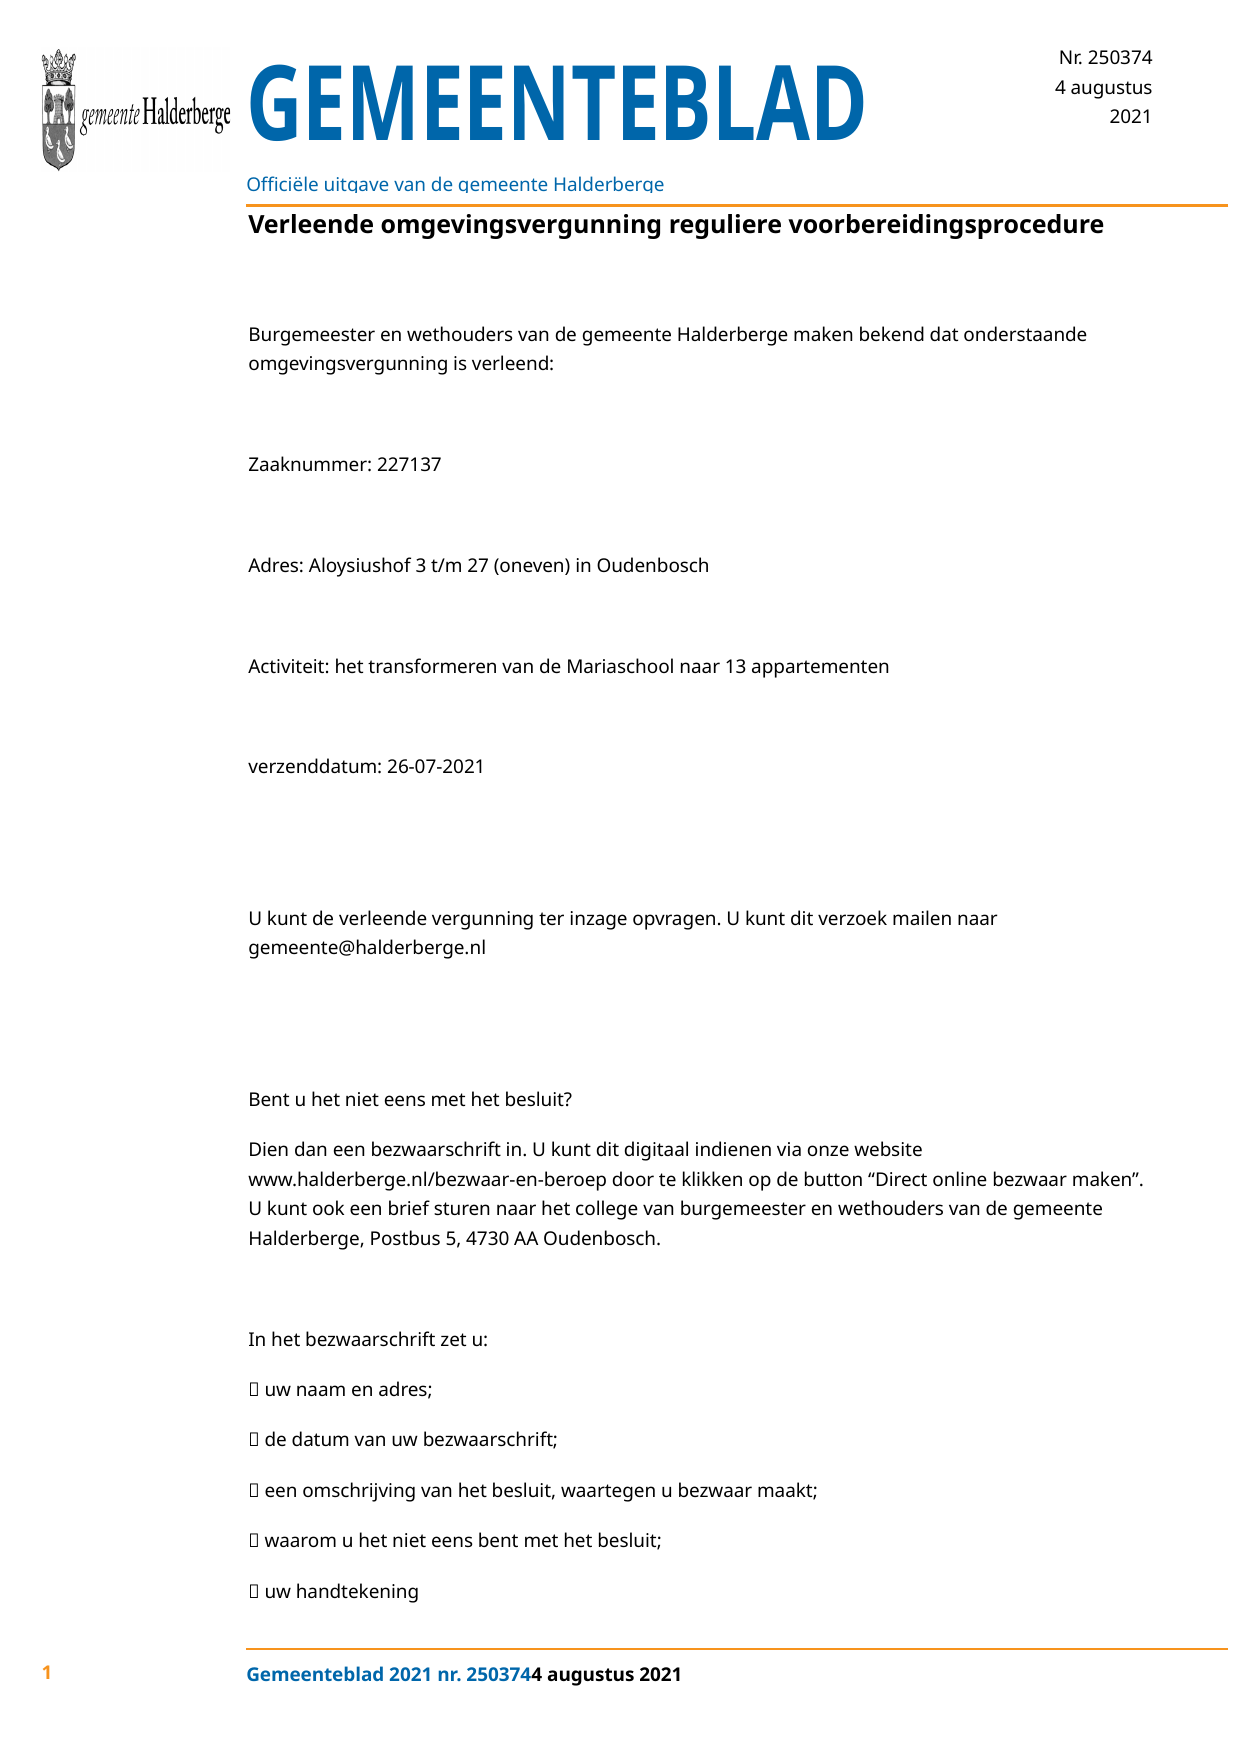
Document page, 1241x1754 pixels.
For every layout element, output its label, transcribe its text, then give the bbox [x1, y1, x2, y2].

text U kunt de verleende vergunning ter inzage opvragen. U kunt dit verzoek mailen naar gemeente@halderberge.nl [248, 905, 1152, 960]
text In het bezwaarschrift zet u: [248, 1326, 1152, 1351]
text  waarom u het niet eens bent met het besluit; [248, 1527, 1152, 1553]
text Zaaknummer: 227137 [248, 451, 1152, 477]
text  een omschrijving van het besluit, waartegen u bezwaar maakt; [248, 1477, 1152, 1503]
text Activiteit: het transformeren van de Mariaschool naar 13 appartementen [248, 653, 1152, 678]
text Adres: Aloysiushof 3 t/m 27 (oneven) in Oudenbosch [248, 552, 1152, 578]
text Verleende omgevingsvergunning reguliere voorbereidingsprocedure [248, 207, 1152, 241]
text  uw handtekening [248, 1578, 1152, 1603]
picture [41, 47, 231, 172]
text verzenddatum: 26-07-2021 [248, 754, 1152, 779]
text Bent u het niet eens met het besluit? [248, 1086, 1152, 1111]
text  uw naam en adres; [248, 1376, 1152, 1402]
text Burgemeester en wethouders van de gemeente Halderberge maken bekend dat onderstaande omgevingsvergunning is verleend: [248, 321, 1152, 376]
text Dien dan een bezwaarschrift in. U kunt dit digitaal indienen via onze website www.halderberge.nl/bezwaar-en-beroep door te klikken op de button “Direct online bezwaar maken”. U kunt ook een brief sturen naar het college van burgemeester en wethouders van de gemeente Halderberge, Postbus 5, 4730 AA Oudenbosch. [248, 1136, 1152, 1251]
text  de datum van uw bezwaarschrift; [248, 1427, 1152, 1452]
